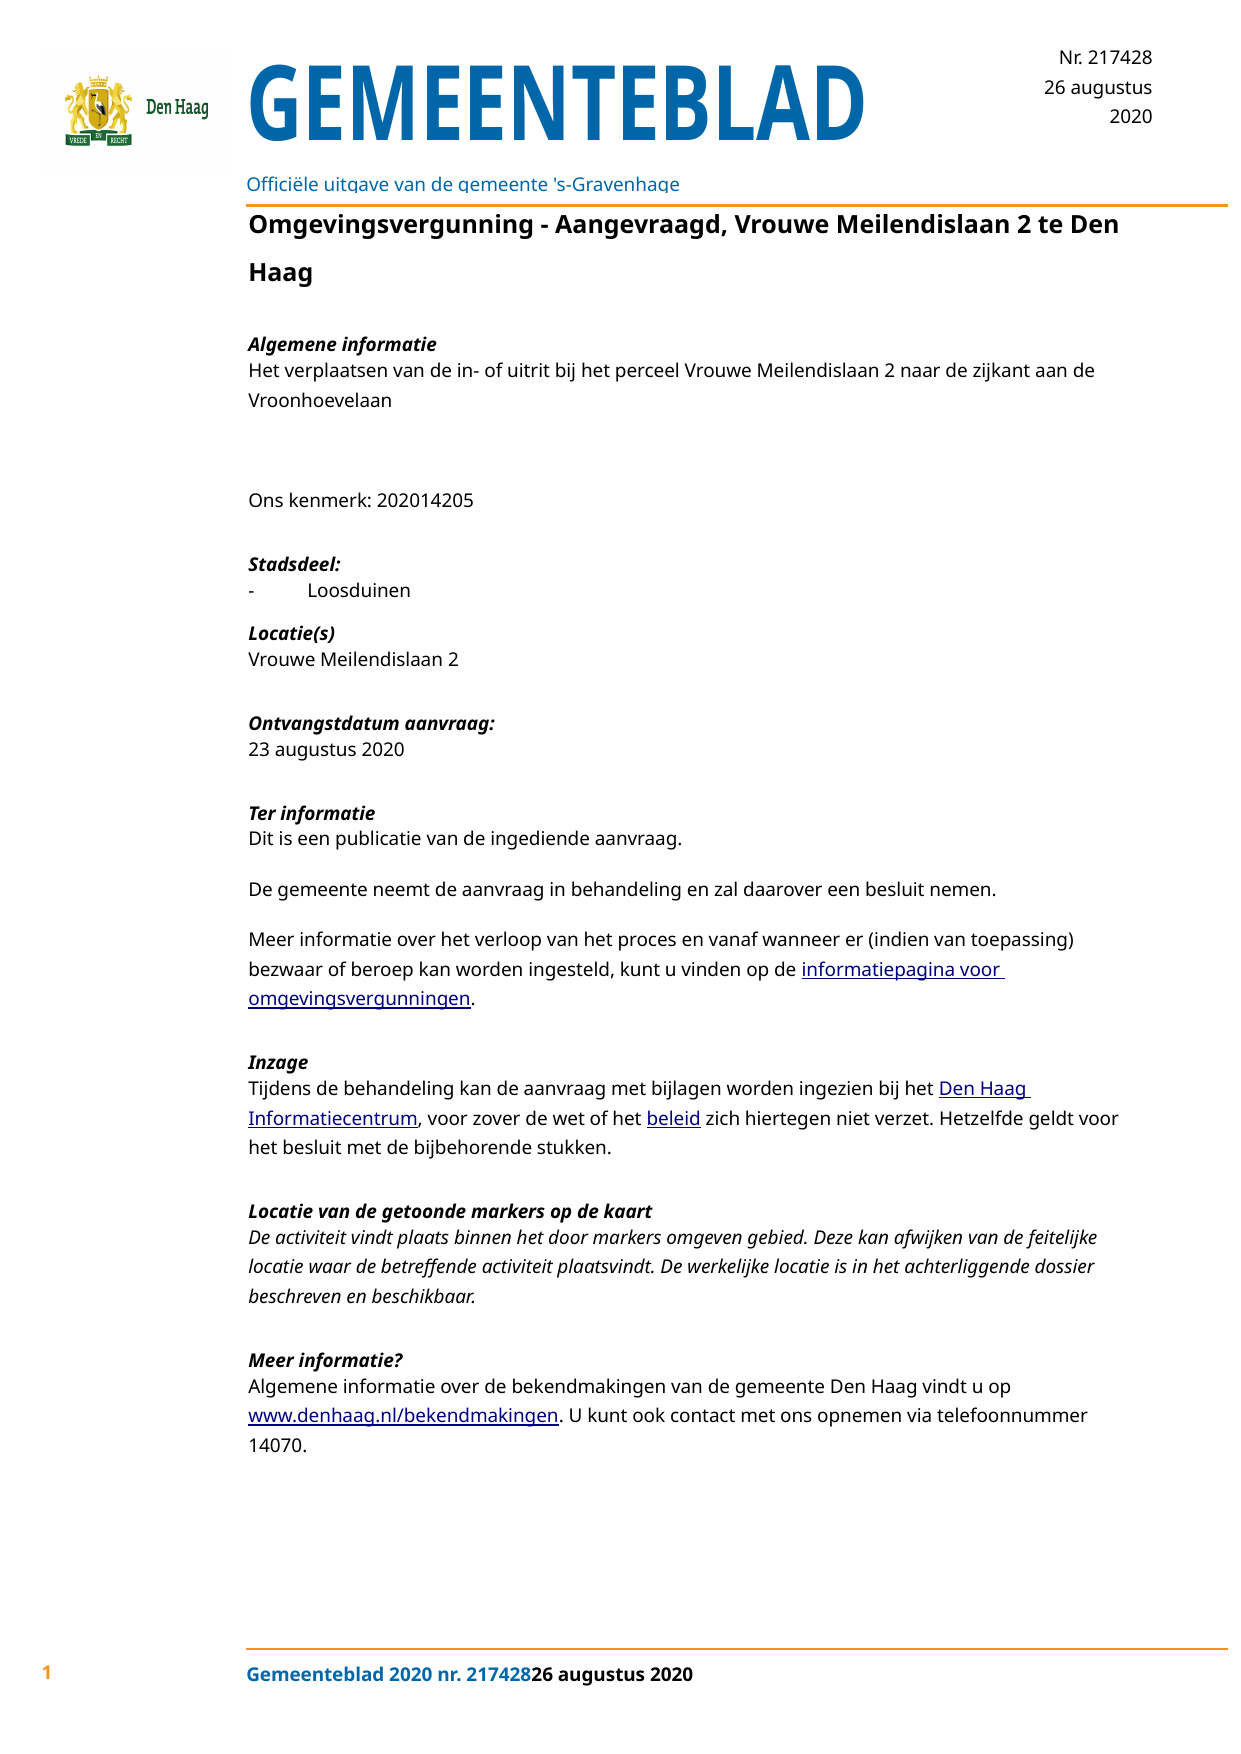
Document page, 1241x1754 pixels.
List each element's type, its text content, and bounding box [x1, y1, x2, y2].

picture [41, 47, 231, 172]
text Ontvangstdatum aanvraag: [248, 710, 1152, 736]
text Meer informatie? [248, 1347, 1152, 1373]
text 23 augustus 2020 [248, 736, 1152, 762]
text Vrouwe Meilendislaan 2 [248, 646, 1152, 672]
text Stadsdeel: [248, 552, 1152, 577]
text Algemene informatie [248, 331, 1152, 357]
text Dit is een publicatie van de ingediende aanvraag. [248, 826, 1152, 851]
text Ons kenmerk: 202014205 [248, 488, 1152, 513]
text Meer informatie over het verloop van het proces en vanaf wanneer er (indien van toepassing) bezwaar of beroep kan worden ingesteld, kunt u vinden op de informatiepagina voor omgevingsvergunningen. [248, 926, 1152, 1011]
text Algemene informatie over de bekendmakingen van de gemeente Den Haag vindt u op www.denhaag.nl/bekendmakingen. U kunt ook contact met ons opnemen via telefoonnummer 14070. [248, 1373, 1152, 1458]
text Locatie van de getoonde markers op de kaart [248, 1198, 1152, 1224]
text Het verplaatsen van de in- of uitrit bij het perceel Vrouwe Meilendislaan 2 naar de zijkant aan de Vroonhoevelaan [248, 357, 1152, 412]
text Inzage [248, 1049, 1152, 1075]
text Tijdens de behandeling kan de aanvraag met bijlagen worden ingezien bij het Den Haag Informatiecentrum, voor zover de wet of het beleid zich hiertegen niet verzet. Hetzelfde geldt voor het besluit met de bijbehorende stukken. [248, 1075, 1152, 1160]
text De activiteit vindt plaats binnen het door markers omgeven gebied. Deze kan afwijken van de feitelijke locatie waar de betreffende activiteit plaatsvindt. De werkelijke locatie is in het achterliggende dossier beschreven en beschikbaar. [248, 1224, 1152, 1309]
text Omgevingsvergunning - Aangevraagd, Vrouwe Meilendislaan 2 te Den Haag [248, 207, 1152, 288]
text Locatie(s) [248, 620, 1152, 646]
text Ter informatie [248, 800, 1152, 826]
text De gemeente neemt de aanvraag in behandeling en zal daarover een besluit nemen. [248, 876, 1152, 902]
list Loosduinen [248, 577, 1152, 603]
